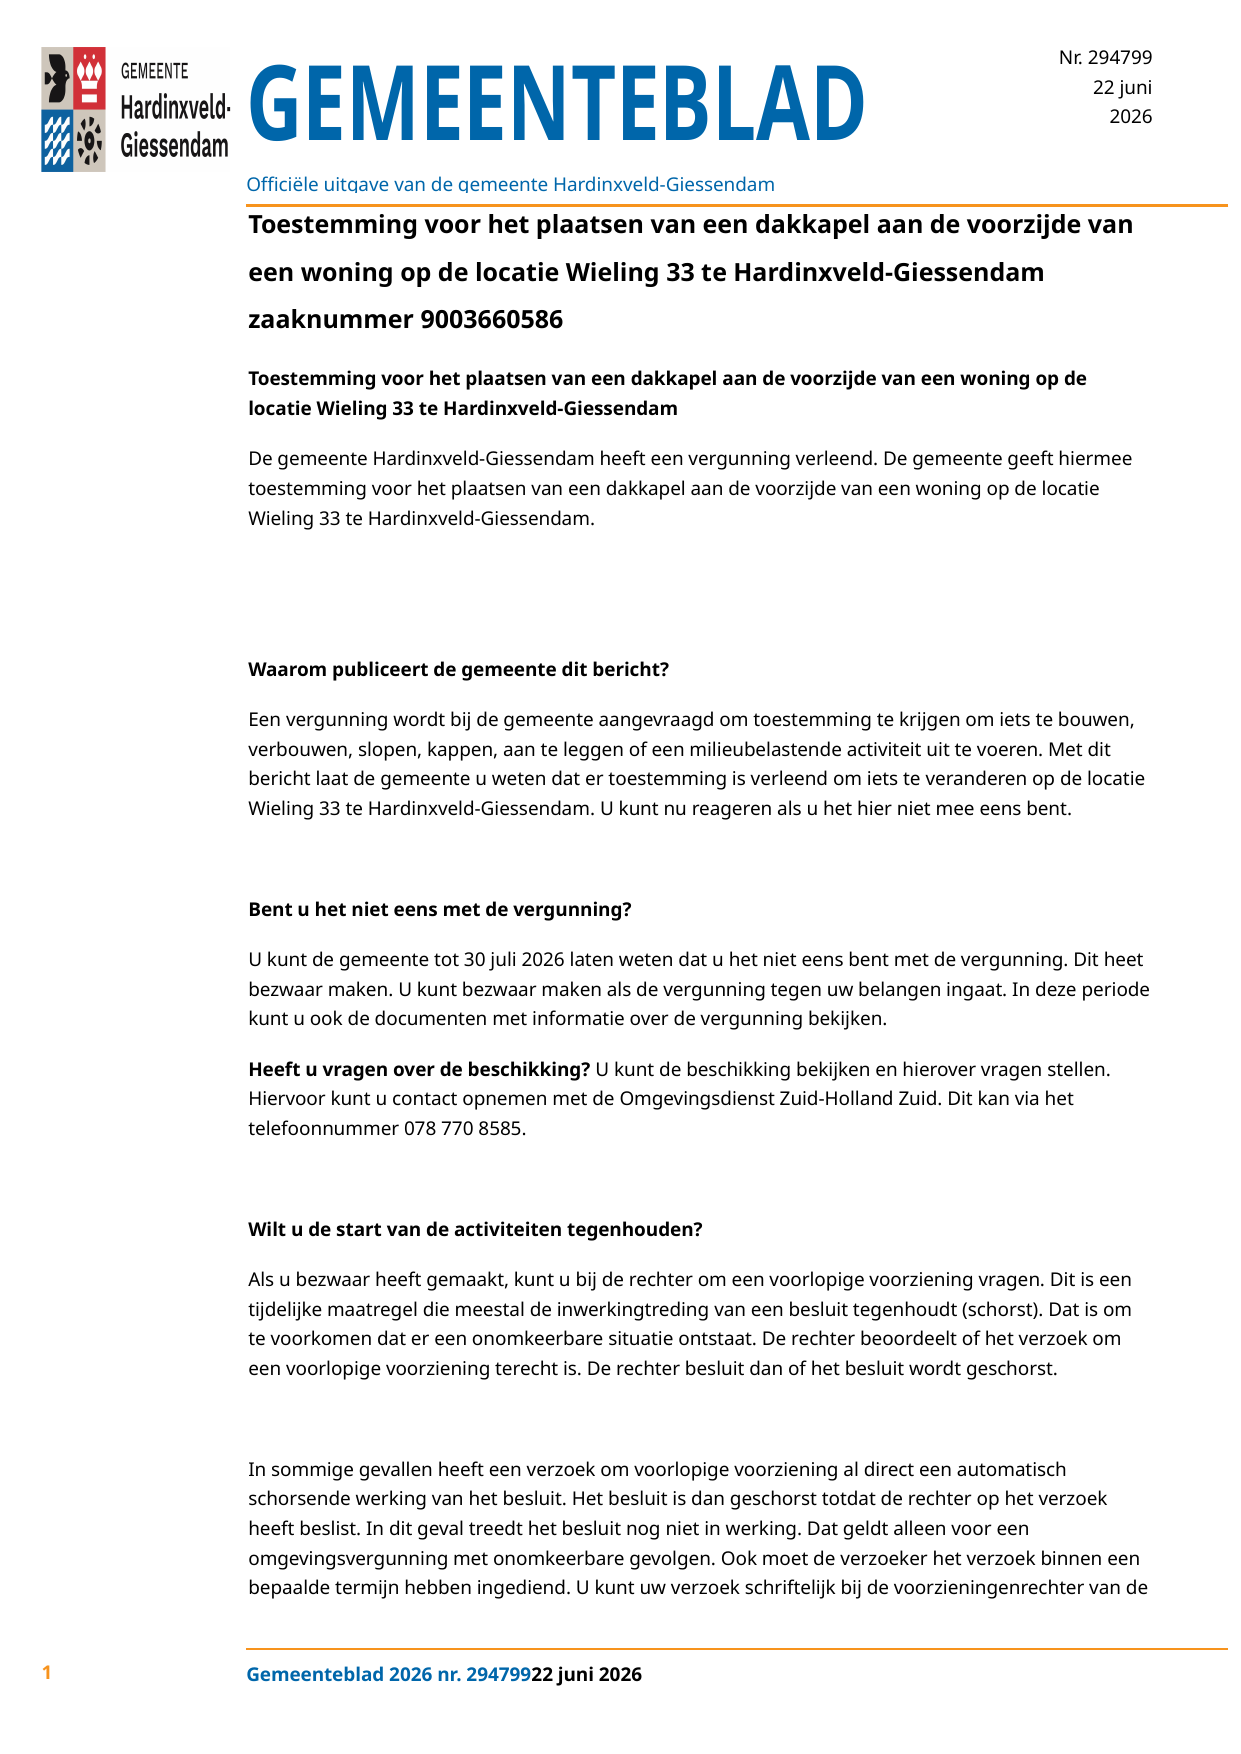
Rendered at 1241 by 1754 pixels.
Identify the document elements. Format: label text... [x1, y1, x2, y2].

text In sommige gevallen heeft een verzoek om voorlopige voorziening al direct een automatisch schorsende werking van het besluit. Het besluit is dan geschorst totdat de rechter op het verzoek heeft beslist. In dit geval treedt het besluit nog niet in werking. Dat geldt alleen voor een omgevingsvergunning met onomkeerbare gevolgen. Ook moet de verzoeker het verzoek binnen een bepaalde termijn hebben ingediend. U kunt uw verzoek schriftelijk bij de voorzieningenrechter van de [248, 1456, 1152, 1600]
text Waarom publiceert de gemeente dit bericht? [248, 656, 1152, 682]
text Heeft u vragen over de beschikking? U kunt de beschikking bekijken en hierover vragen stellen. Hiervoor kunt u contact opnemen met de Omgevingsdienst Zuid-Holland Zuid. Dit kan via het telefoonnummer 078 770 8585. [248, 1056, 1152, 1141]
text U kunt de gemeente tot 30 juli 2026 laten weten dat u het niet eens bent met de vergunning. Dit heet bezwaar maken. U kunt bezwaar maken als de vergunning tegen uw belangen ingaat. In deze periode kunt u ook de documenten met informatie over de vergunning bekijken. [248, 946, 1152, 1031]
picture [41, 47, 231, 172]
text Wilt u de start van de activiteiten tegenhouden? [248, 1216, 1152, 1242]
text Als u bezwaar heeft gemaakt, kunt u bij de rechter om een voorlopige voorziening vragen. Dit is een tijdelijke maatregel die meestal de inwerkingtreding van een besluit tegenhoudt (schorst). Dat is om te voorkomen dat er een onomkeerbare situatie ontstaat. De rechter beoordeelt of het verzoek om een voorlopige voorziening terecht is. De rechter besluit dan of het besluit wordt geschorst. [248, 1266, 1152, 1381]
text Toestemming voor het plaatsen van een dakkapel aan de voorzijde van een woning op de locatie Wieling 33 te Hardinxveld-Giessendam zaaknummer 9003660586 [248, 207, 1152, 336]
text Een vergunning wordt bij de gemeente aangevraagd om toestemming te krijgen om iets te bouwen, verbouwen, slopen, kappen, aan te leggen of een milieubelastende activiteit uit te voeren. Met dit bericht laat de gemeente u weten dat er toestemming is verleend om iets te veranderen op de locatie Wieling 33 te Hardinxveld-Giessendam. U kunt nu reageren als u het hier niet mee eens bent. [248, 706, 1152, 821]
text Toestemming voor het plaatsen van een dakkapel aan de voorzijde van een woning op de locatie Wieling 33 te Hardinxveld-Giessendam [248, 366, 1152, 421]
text Bent u het niet eens met de vergunning? [248, 896, 1152, 922]
text De gemeente Hardinxveld-Giessendam heeft een vergunning verleend. De gemeente geeft hiermee toestemming voor het plaatsen van een dakkapel aan de voorzijde van een woning op de locatie Wieling 33 te Hardinxveld-Giessendam. [248, 446, 1152, 530]
